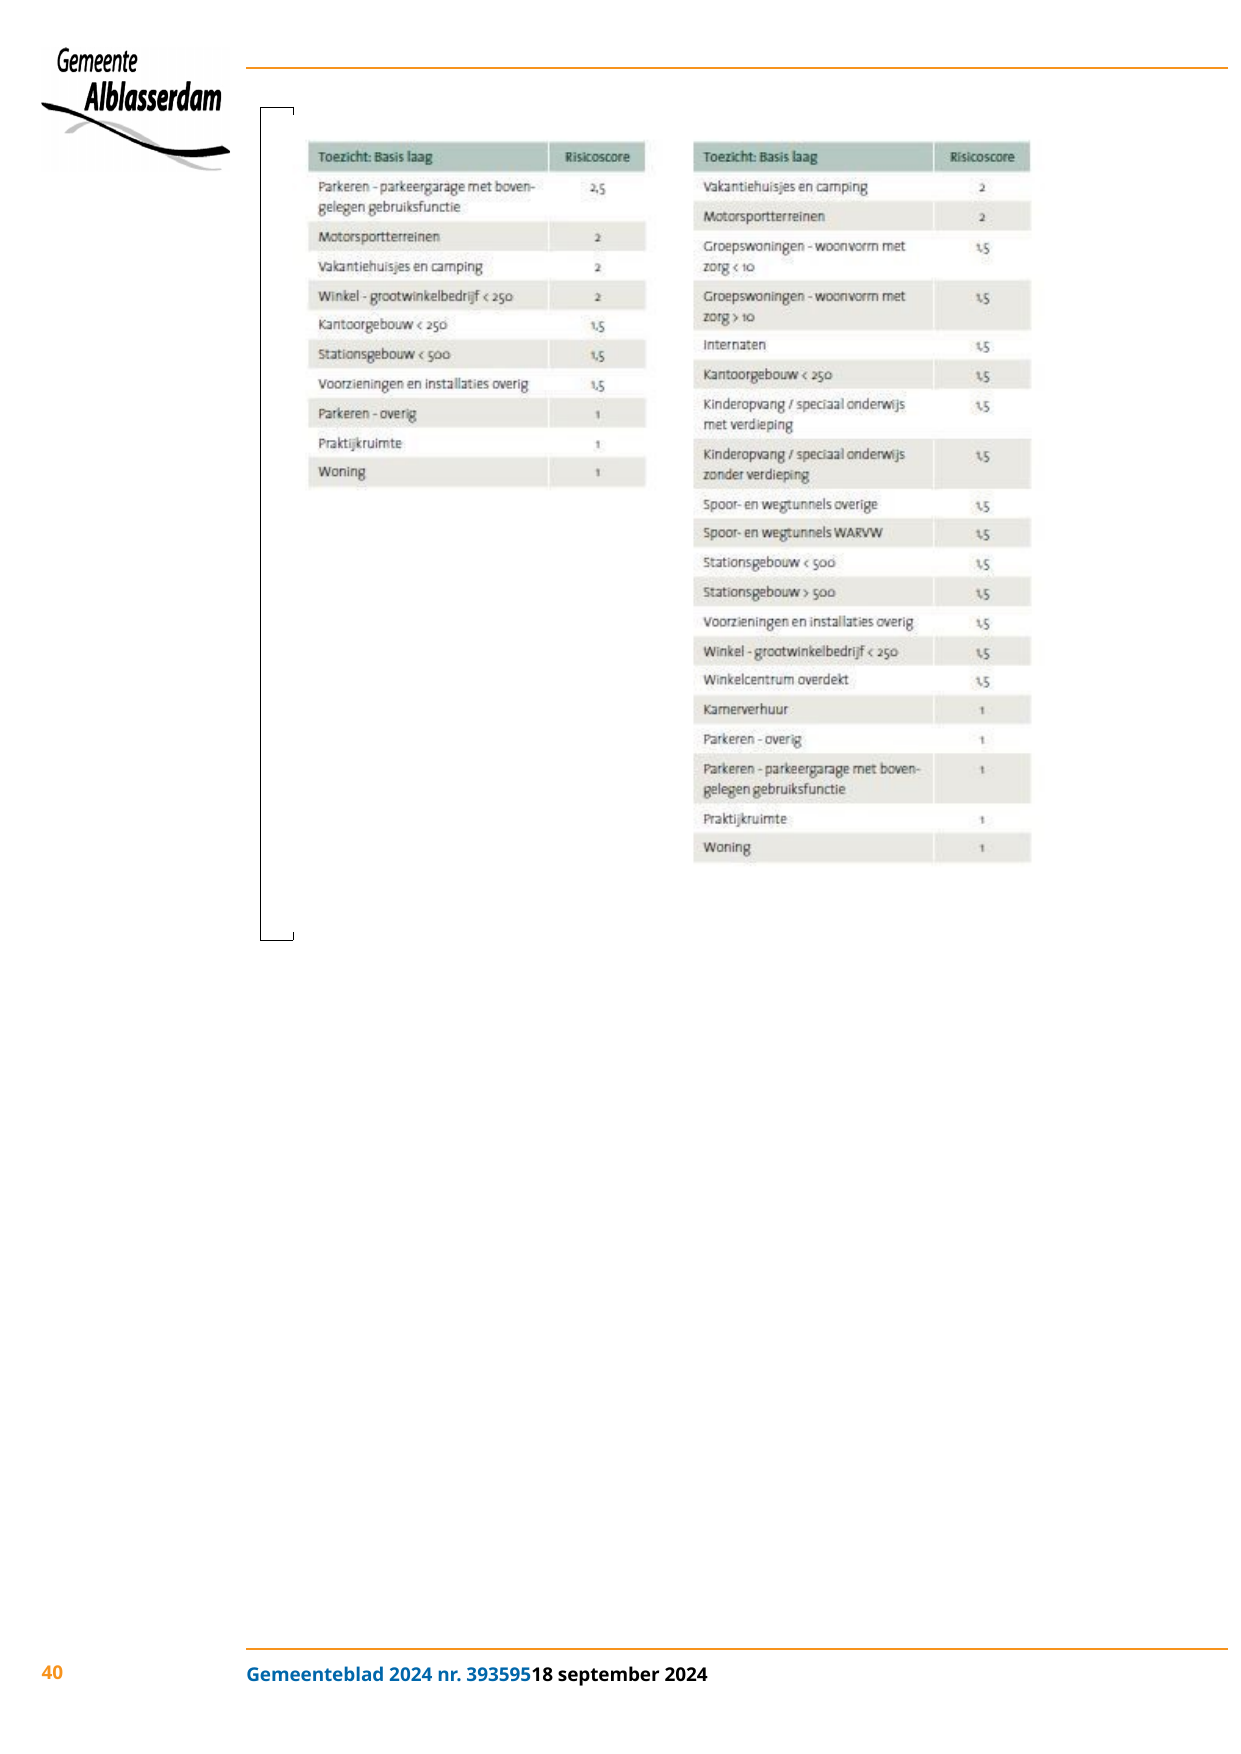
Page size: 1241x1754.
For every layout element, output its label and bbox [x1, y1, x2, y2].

picture [41, 47, 231, 172]
picture [268, 115, 1071, 932]
